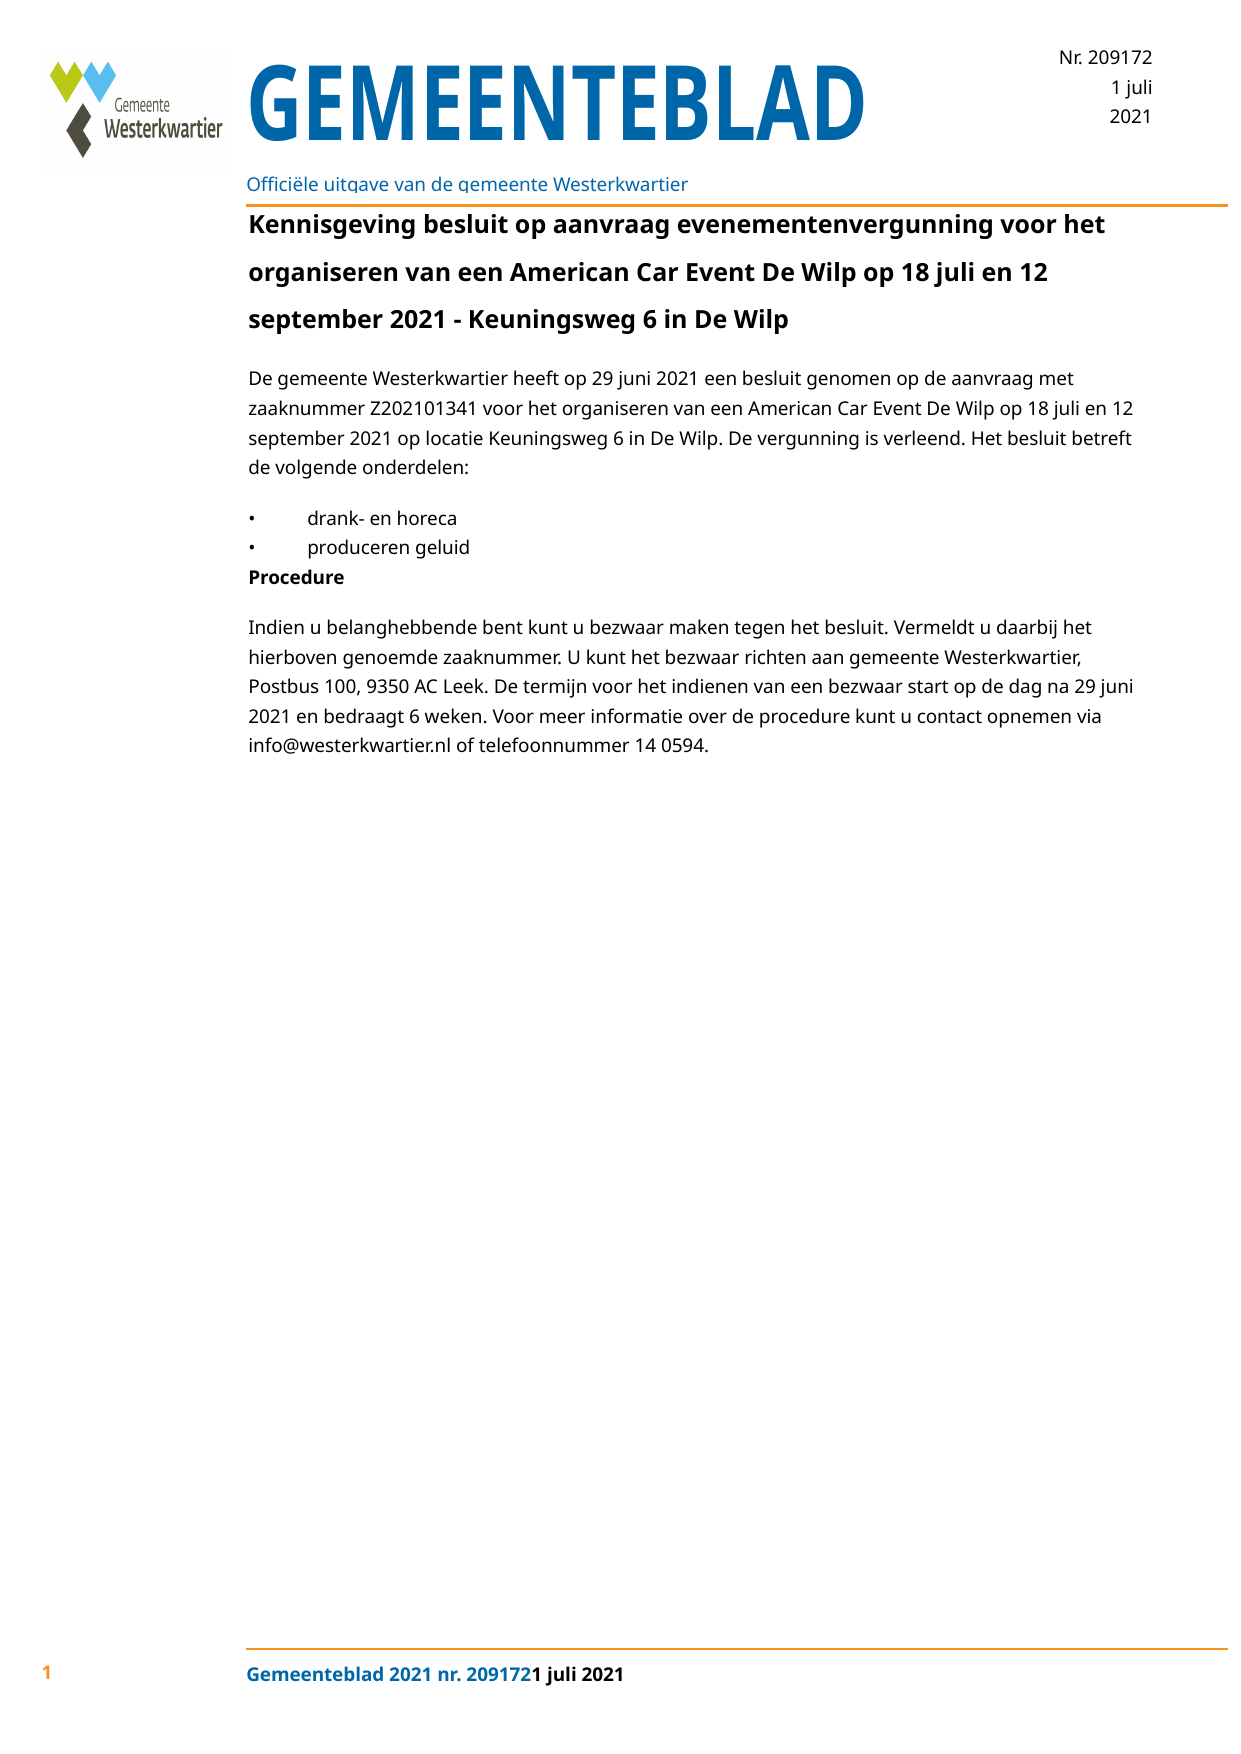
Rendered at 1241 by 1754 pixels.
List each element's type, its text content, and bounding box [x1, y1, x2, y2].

text Procedure [248, 564, 1152, 589]
text Indien u belanghebbende bent kunt u bezwaar maken tegen het besluit. Vermeldt u daarbij het hierboven genoemde zaaknummer. U kunt het bezwaar richten aan gemeente Westerkwartier, Postbus 100, 9350 AC Leek. De termijn voor het indienen van een bezwaar start op de dag na 29 juni 2021 en bedraagt 6 weken. Voor meer informatie over de procedure kunt u contact opnemen via info@westerkwartier.nl of telefoonnummer 14 0594. [248, 614, 1152, 758]
picture [41, 47, 231, 172]
text De gemeente Westerkwartier heeft op 29 juni 2021 een besluit genomen op de aanvraag met zaaknummer Z202101341 voor het organiseren van een American Car Event De Wilp op 18 juli en 12 september 2021 op locatie Keuningsweg 6 in De Wilp. De vergunning is verleend. Het besluit betreft de volgende onderdelen: [248, 366, 1152, 480]
text Kennisgeving besluit op aanvraag evenementenvergunning voor het organiseren van een American Car Event De Wilp op 18 juli en 12 september 2021 - Keuningsweg 6 in De Wilp [248, 207, 1152, 336]
list drank- en horeca [248, 505, 1152, 530]
list produceren geluid [248, 534, 1152, 560]
